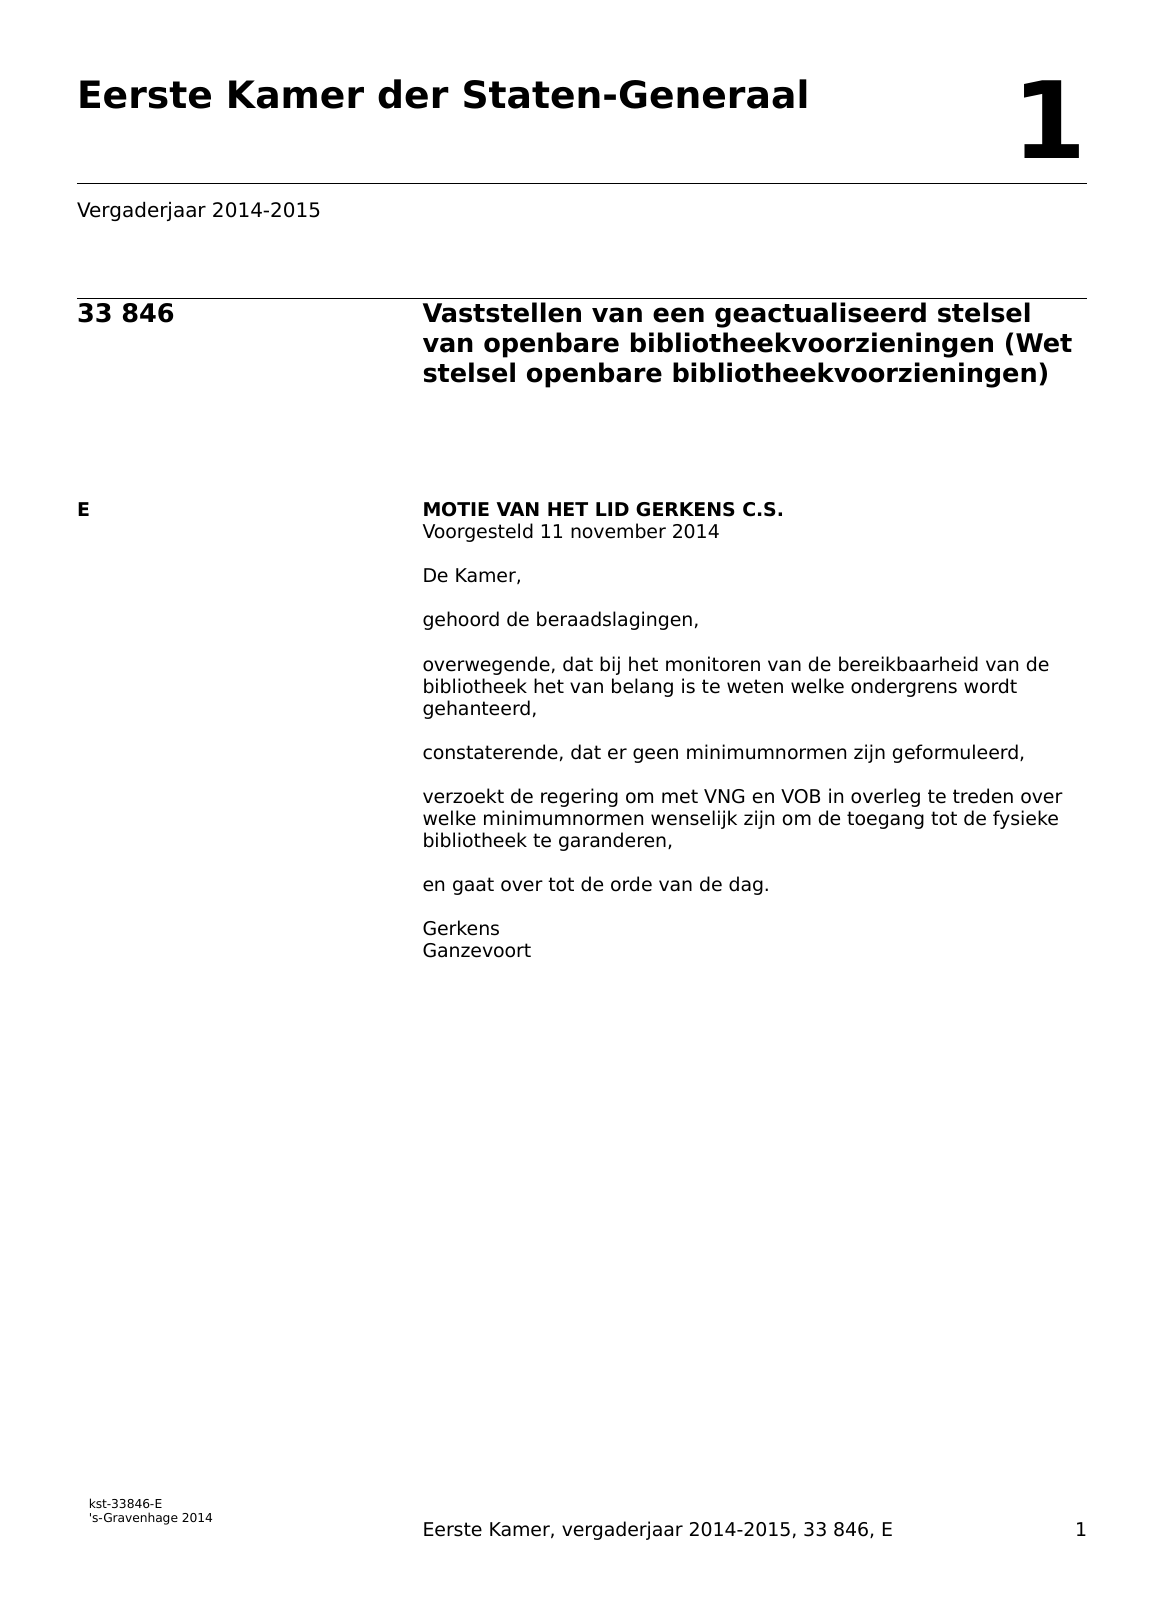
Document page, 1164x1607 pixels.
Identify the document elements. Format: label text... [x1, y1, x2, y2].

text gehoord de beraadslagingen, [422, 609, 1087, 631]
text 's-Gravenhage 2014 [88, 1511, 323, 1525]
text Ganzevoort [422, 940, 1087, 962]
text verzoekt de regering om met VNG en VOB in overleg te treden over welke minimumnormen wenselijk zijn om de toegang tot de fysieke bibliotheek te garanderen, [422, 786, 1087, 852]
text Voorgesteld 11 november 2014 [422, 521, 1087, 543]
text overwegende, dat bij het monitoren van de bereikbaarheid van de bibliotheek het van belang is te weten welke ondergrens wordt gehanteerd, [422, 653, 1087, 719]
text De Kamer, [422, 565, 1087, 587]
subtitle 33 846 Vaststellen van een geactualiseerd stelsel van openbare bibliotheekvoorzieningen (Wet stelsel openbare bibliotheekvoorzieningen) [77, 299, 1087, 388]
text kst-33846-E [88, 1497, 323, 1511]
text Gerkens [422, 918, 1087, 940]
text constaterende, dat er geen minimumnormen zijn geformuleerd, [422, 742, 1087, 764]
table_header 1 [886, 59, 1087, 183]
text en gaat over tot de orde van de dag. [422, 874, 1087, 896]
subtitle E MOTIE VAN HET LID GERKENS C.S. [77, 499, 1087, 521]
table_header Eerste Kamer der Staten-Generaal [77, 59, 886, 183]
table_cell Vergaderjaar 2014-2015 [77, 184, 1087, 298]
